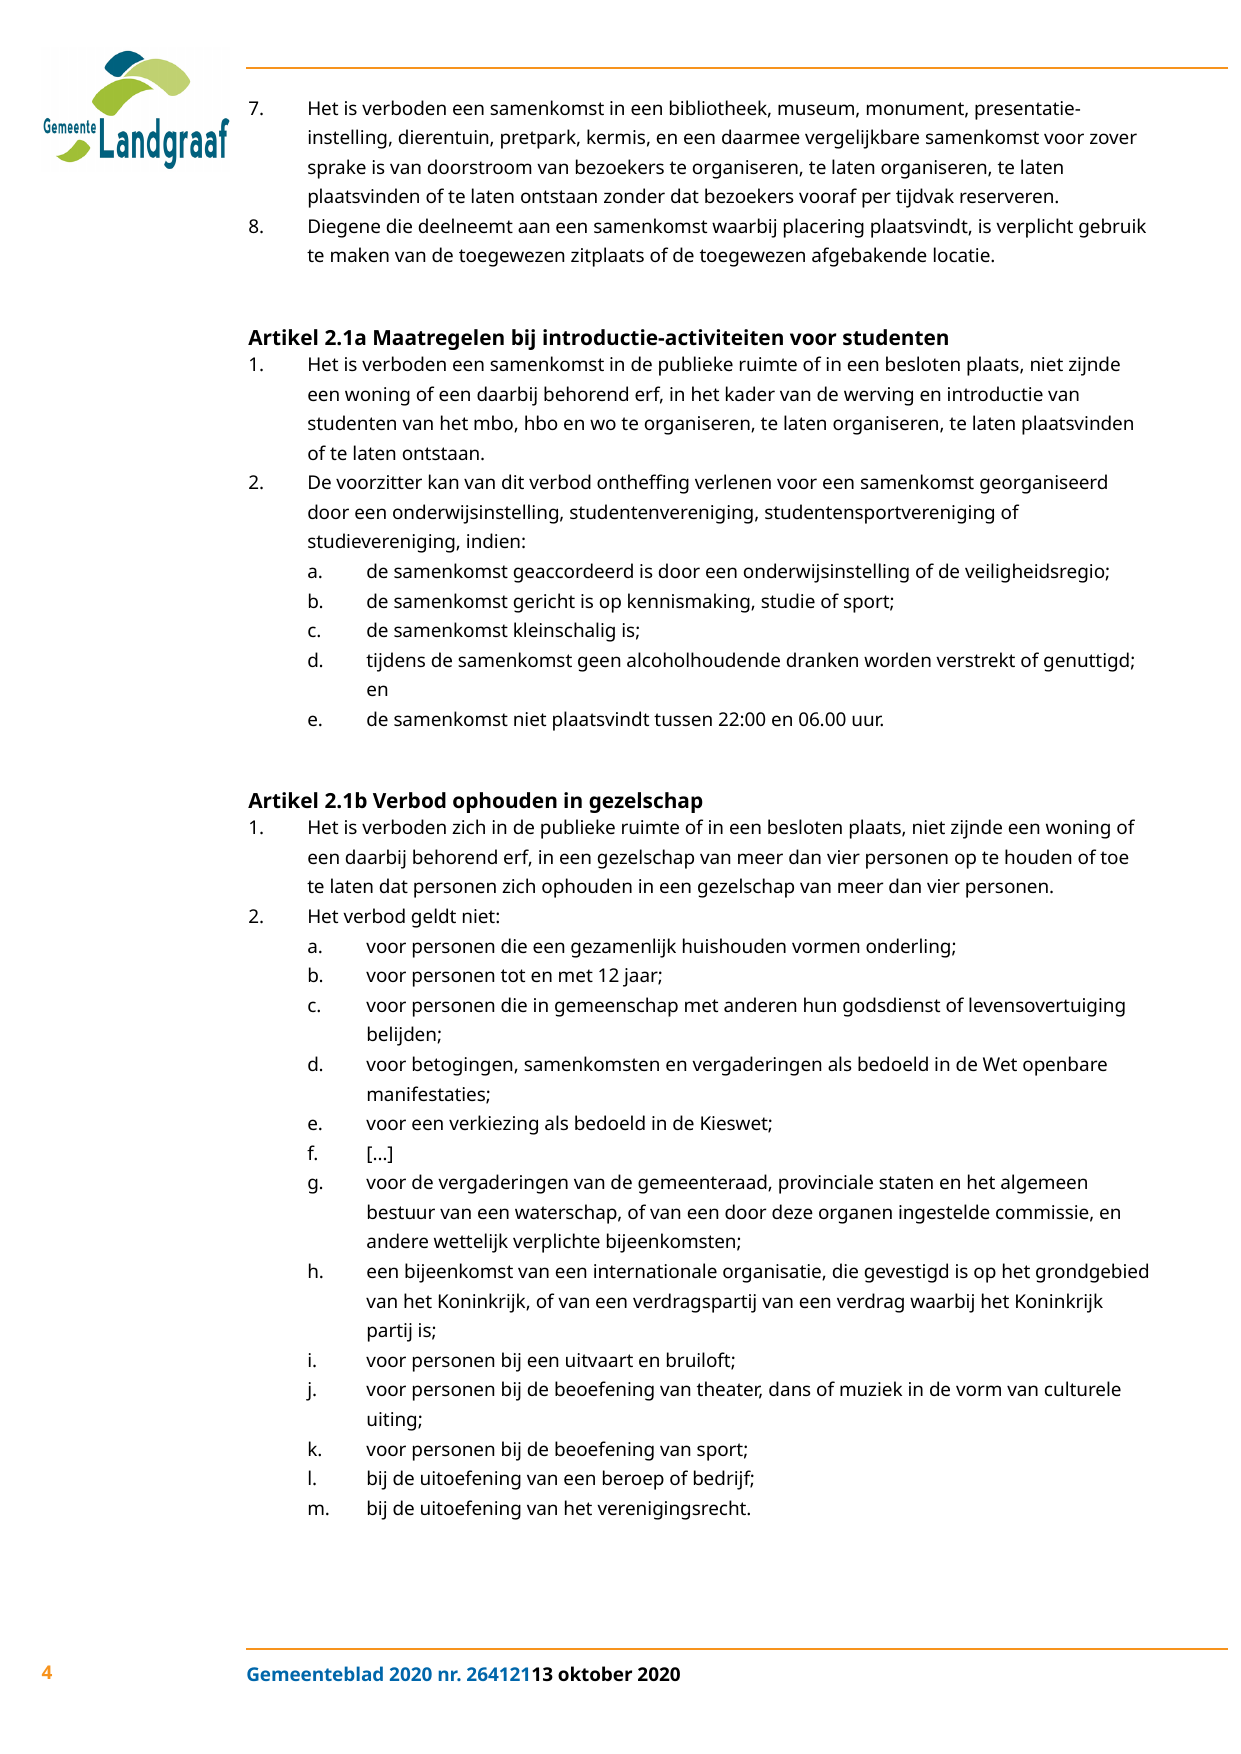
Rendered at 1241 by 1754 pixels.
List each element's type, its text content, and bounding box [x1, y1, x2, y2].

text Artikel 2.1a Maatregelen bij introductie-activiteiten voor studenten [248, 323, 1152, 351]
list […] [307, 1140, 1152, 1166]
list voor de vergaderingen van de gemeenteraad, provinciale staten en het algemeen bestuur van een waterschap, of van een door deze organen ingestelde commissie, en andere wettelijk verplichte bijeenkomsten; [307, 1169, 1152, 1254]
list voor personen die in gemeenschap met anderen hun godsdienst of levensovertuiging belijden; [307, 992, 1152, 1047]
list voor betogingen, samenkomsten en vergaderingen als bedoeld in de Wet openbare manifestaties; [307, 1051, 1152, 1107]
list bij de uitoefening van het verenigingsrecht. [307, 1495, 1152, 1521]
list voor personen bij de beoefening van theater, dans of muziek in de vorm van culturele uiting; [307, 1377, 1152, 1432]
list Het verbod geldt niet: [248, 903, 1152, 929]
list Diegene die deelneemt aan een samenkomst waarbij placering plaatsvindt, is verplicht gebruik te maken van de toegewezen zitplaats of de toegewezen afgebakende locatie. [248, 213, 1152, 268]
list Het is verboden zich in de publieke ruimte of in een besloten plaats, niet zijnde een woning of een daarbij behorend erf, in een gezelschap van meer dan vier personen op te houden of toe te laten dat personen zich ophouden in een gezelschap van meer dan vier personen. [248, 814, 1152, 899]
list tijdens de samenkomst geen alcoholhoudende dranken worden verstrekt of genuttigd; en [307, 647, 1152, 702]
list Het is verboden een samenkomst in een bibliotheek, museum, monument, presentatie-instelling, dierentuin, pretpark, kermis, en een daarmee vergelijkbare samenkomst voor zover sprake is van doorstroom van bezoekers te organiseren, te laten organiseren, te laten plaatsvinden of te laten ontstaan zonder dat bezoekers vooraf per tijdvak reserveren. [248, 95, 1152, 209]
list voor personen die een gezamenlijk huishouden vormen onderling; [307, 933, 1152, 959]
list voor personen bij een uitvaart en bruiloft; [307, 1347, 1152, 1373]
list de samenkomst gericht is op kennismaking, studie of sport; [307, 588, 1152, 613]
list bij de uitoefening van een beroep of bedrijf; [307, 1465, 1152, 1491]
picture [41, 47, 231, 172]
list een bijeenkomst van een internationale organisatie, die gevestigd is op het grondgebied van het Koninkrijk, of van een verdragspartij van een verdrag waarbij het Koninkrijk partij is; [307, 1258, 1152, 1343]
list De voorzitter kan van dit verbod ontheffing verlenen voor een samenkomst georganiseerd door een onderwijsinstelling, studentenvereniging, studentensportvereniging of studievereniging, indien: [248, 469, 1152, 554]
list voor een verkiezing als bedoeld in de Kieswet; [307, 1110, 1152, 1136]
list voor personen tot en met 12 jaar; [307, 962, 1152, 988]
list de samenkomst kleinschalig is; [307, 617, 1152, 643]
list de samenkomst niet plaatsvindt tussen 22:00 en 06.00 uur. [307, 706, 1152, 732]
list Het is verboden een samenkomst in de publieke ruimte of in een besloten plaats, niet zijnde een woning of een daarbij behorend erf, in het kader van de werving en introductie van studenten van het mbo, hbo en wo te organiseren, te laten organiseren, te laten plaatsvinden of te laten ontstaan. [248, 351, 1152, 466]
list de samenkomst geaccordeerd is door een onderwijsinstelling of de veiligheidsregio; [307, 558, 1152, 584]
text Artikel 2.1b Verbod ophouden in gezelschap [248, 786, 1152, 814]
list voor personen bij de beoefening van sport; [307, 1436, 1152, 1462]
